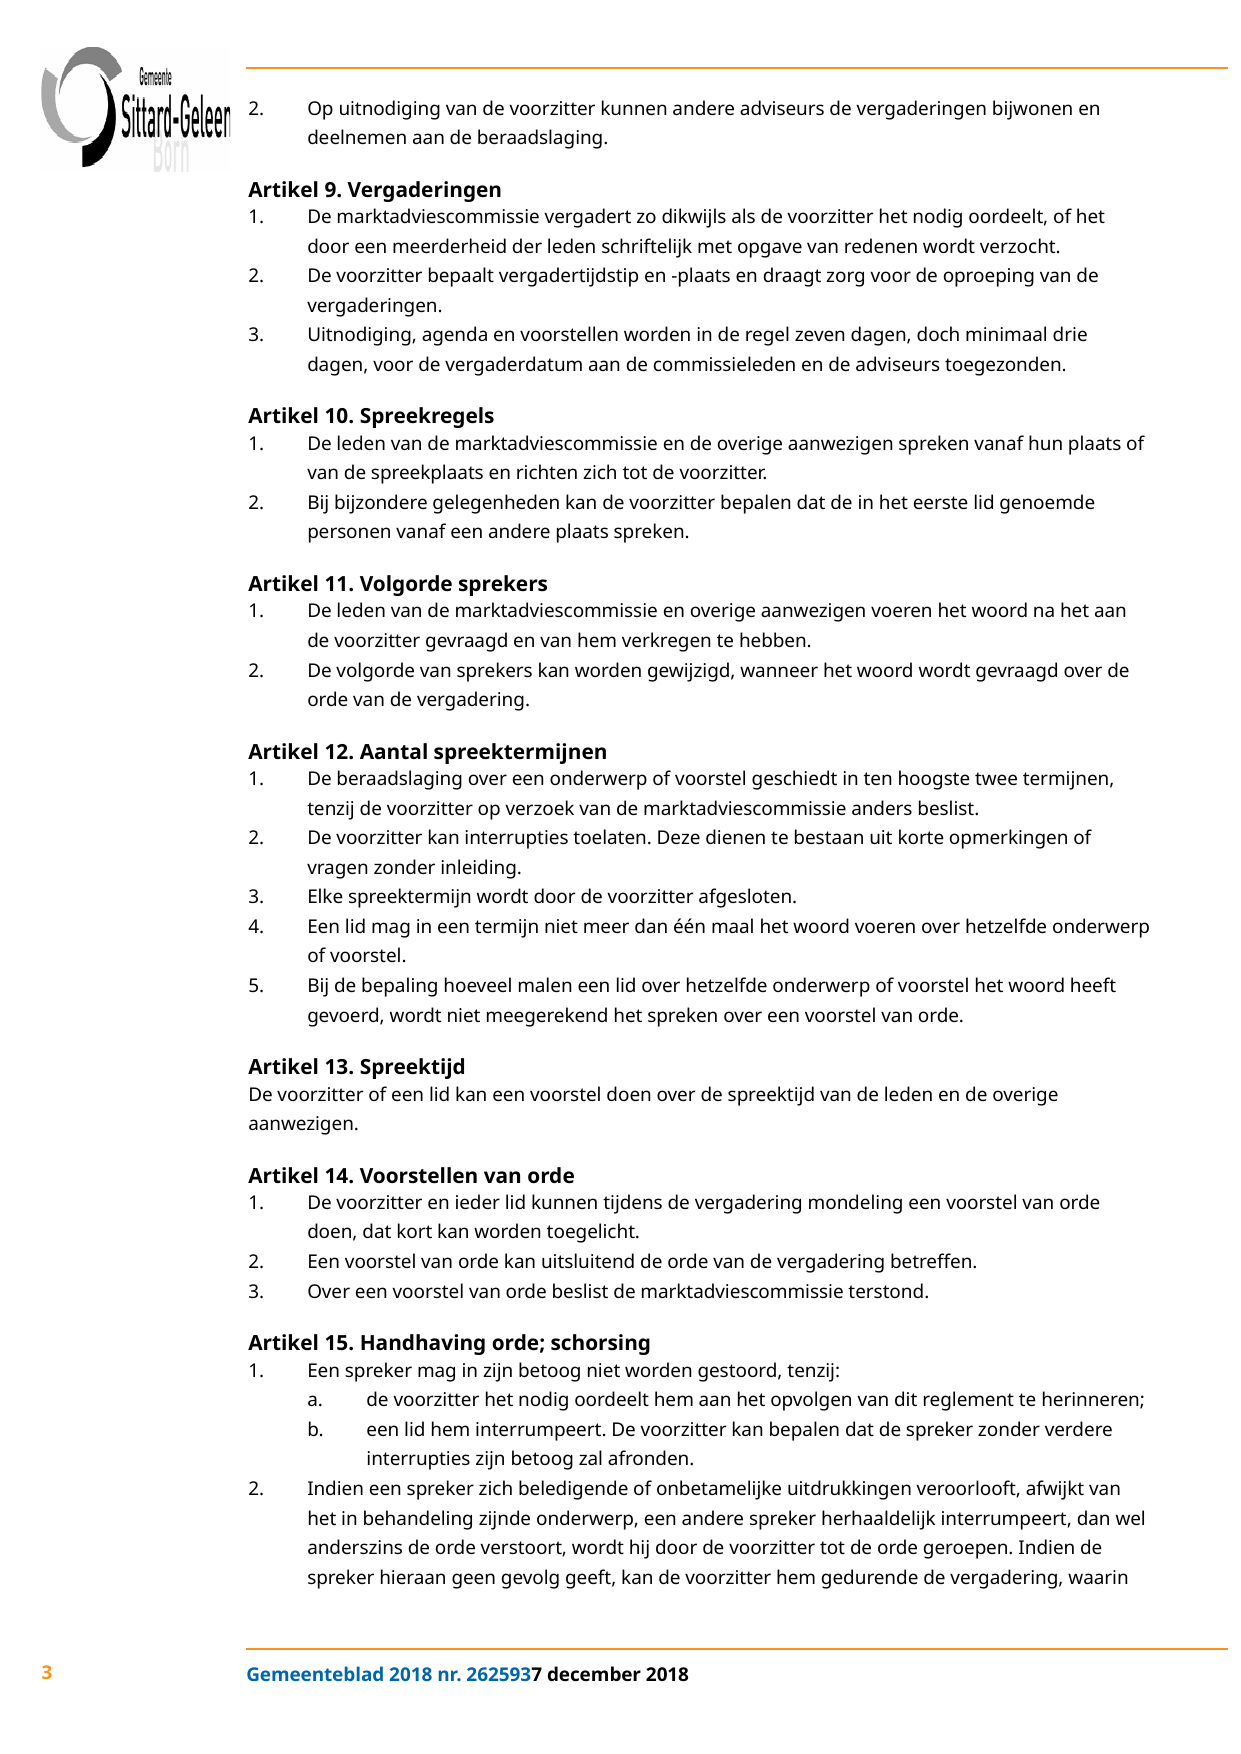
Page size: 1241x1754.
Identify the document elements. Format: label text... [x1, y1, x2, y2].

list Bij bijzondere gelegenheden kan de voorzitter bepalen dat de in het eerste lid genoemde personen vanaf een andere plaats spreken. [248, 489, 1152, 544]
list De beraadslaging over een onderwerp of voorstel geschiedt in ten hoogste twee termijnen, tenzij de voorzitter op verzoek van de marktadviescommissie anders beslist. [248, 765, 1152, 821]
list Een voorstel van orde kan uitsluitend de orde van de vergadering betreffen. [248, 1248, 1152, 1274]
text De voorzitter of een lid kan een voorstel doen over de spreektijd van de leden en de overige aanwezigen. [248, 1081, 1152, 1136]
text Artikel 10. Spreekregels [248, 402, 1152, 430]
text Artikel 13. Spreektijd [248, 1052, 1152, 1081]
list De leden van de marktadviescommissie en overige aanwezigen voeren het woord na het aan de voorzitter gevraagd en van hem verkregen te hebben. [248, 598, 1152, 653]
list De leden van de marktadviescommissie en de overige aanwezigen spreken vanaf hun plaats of van de spreekplaats en richten zich tot de voorzitter. [248, 430, 1152, 485]
list De volgorde van sprekers kan worden gewijzigd, wanneer het woord wordt gevraagd over de orde van de vergadering. [248, 657, 1152, 712]
list Op uitnodiging van de voorzitter kunnen andere adviseurs de vergaderingen bijwonen en deelnemen aan de beraadslaging. [248, 95, 1152, 150]
list Over een voorstel van orde beslist de marktadviescommissie terstond. [248, 1278, 1152, 1304]
list Een lid mag in een termijn niet meer dan één maal het woord voeren over hetzelfde onderwerp of voorstel. [248, 913, 1152, 968]
text Artikel 14. Voorstellen van orde [248, 1161, 1152, 1189]
text Artikel 9. Vergaderingen [248, 175, 1152, 203]
list Elke spreektermijn wordt door de voorzitter afgesloten. [248, 883, 1152, 909]
text Artikel 11. Volgorde sprekers [248, 569, 1152, 598]
list een lid hem interrumpeert. De voorzitter kan bepalen dat de spreker zonder verdere interrupties zijn betoog zal afronden. [307, 1416, 1152, 1471]
list De voorzitter en ieder lid kunnen tijdens de vergadering mondeling een voorstel van orde doen, dat kort kan worden toegelicht. [248, 1189, 1152, 1244]
picture [41, 47, 231, 172]
list Uitnodiging, agenda en voorstellen worden in de regel zeven dagen, doch minimaal drie dagen, voor de vergaderdatum aan de commissieleden en de adviseurs toegezonden. [248, 322, 1152, 377]
list Een spreker mag in zijn betoog niet worden gestoord, tenzij: [248, 1357, 1152, 1382]
text Artikel 12. Aantal spreektermijnen [248, 737, 1152, 765]
list De voorzitter kan interrupties toelaten. Deze dienen te bestaan uit korte opmerkingen of vragen zonder inleiding. [248, 824, 1152, 880]
list de voorzitter het nodig oordeelt hem aan het opvolgen van dit reglement te herinneren; [307, 1386, 1152, 1412]
list De voorzitter bepaalt vergadertijdstip en -plaats en draagt zorg voor de oproeping van de vergaderingen. [248, 262, 1152, 318]
list Indien een spreker zich beledigende of onbetamelijke uitdrukkingen veroorlooft, afwijkt van het in behandeling zijnde onderwerp, een andere spreker herhaaldelijk interrumpeert, dan wel anderszins de orde verstoort, wordt hij door de voorzitter tot de orde geroepen. Indien de spreker hieraan geen gevolg geeft, kan de voorzitter hem gedurende de vergadering, waarin [248, 1475, 1152, 1589]
list Bij de bepaling hoeveel malen een lid over hetzelfde onderwerp of voorstel het woord heeft gevoerd, wordt niet meegerekend het spreken over een voorstel van orde. [248, 972, 1152, 1028]
list De marktadviescommissie vergadert zo dikwijls als de voorzitter het nodig oordeelt, of het door een meerderheid der leden schriftelijk met opgave van redenen wordt verzocht. [248, 203, 1152, 258]
text Artikel 15. Handhaving orde; schorsing [248, 1328, 1152, 1357]
